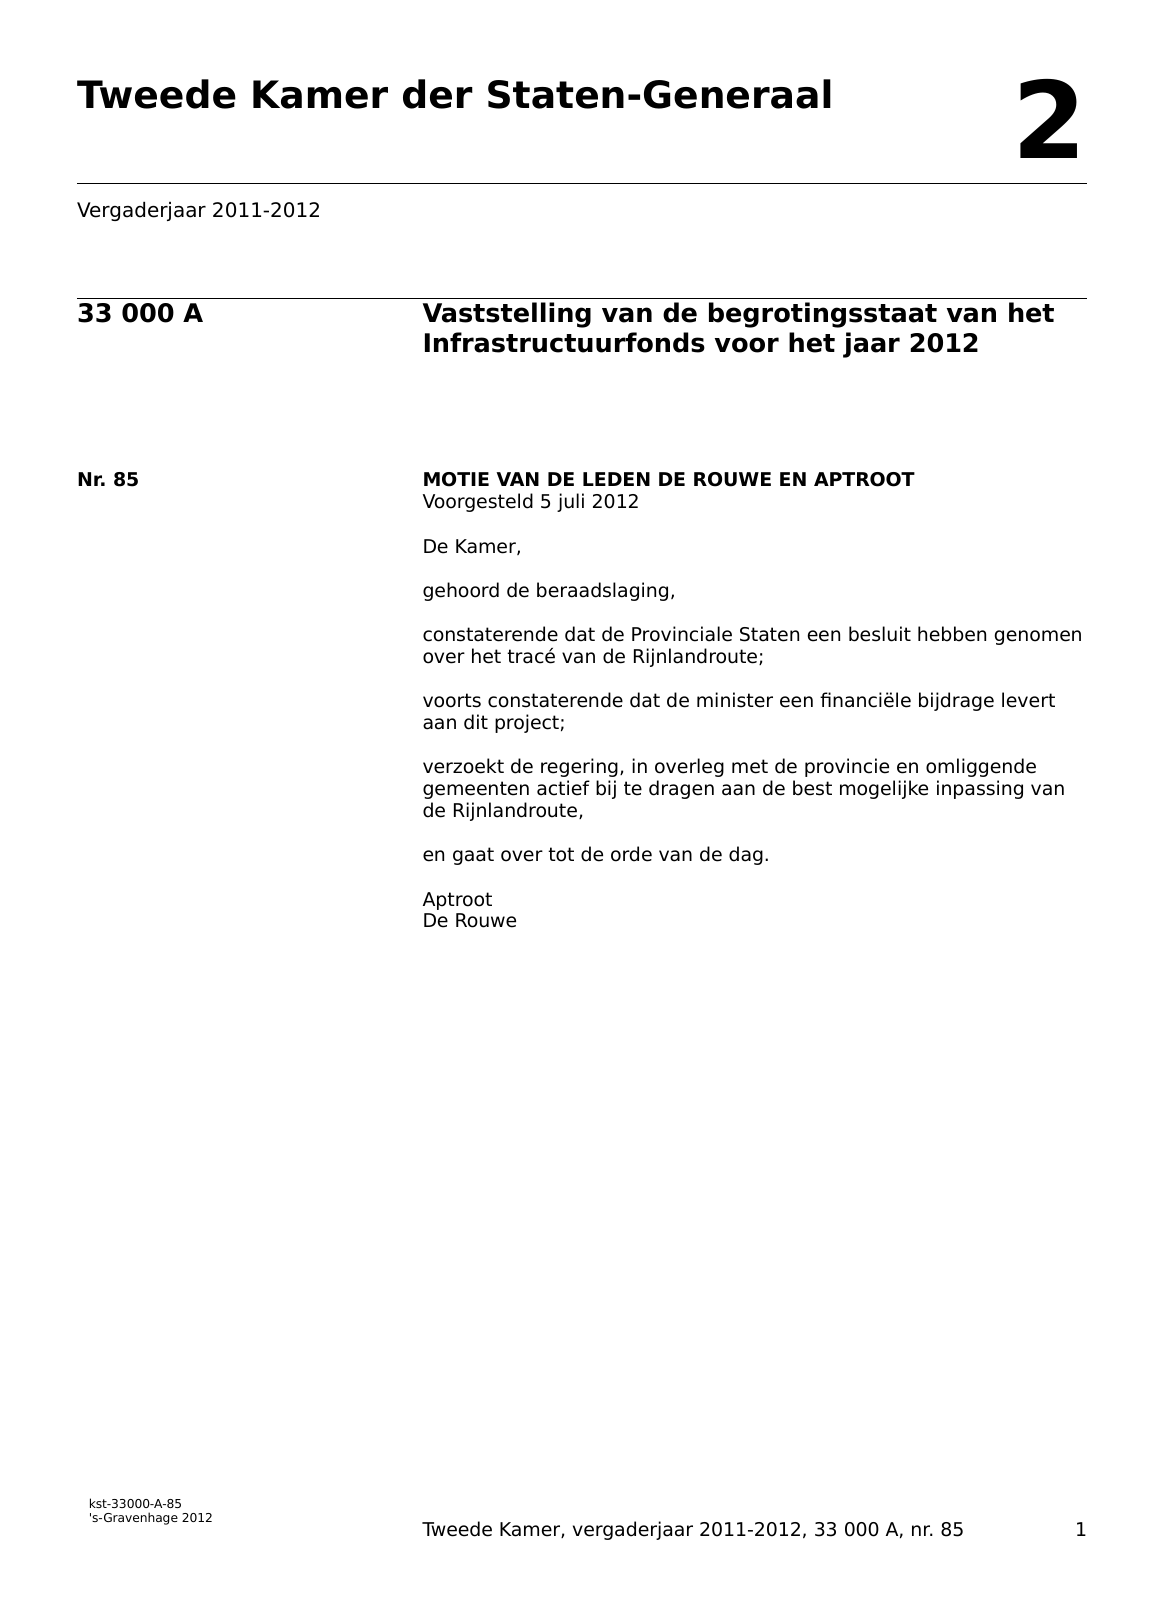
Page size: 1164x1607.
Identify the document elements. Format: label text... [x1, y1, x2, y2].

text Voorgesteld 5 juli 2012 [422, 491, 1087, 513]
text constaterende dat de Provinciale Staten een besluit hebben genomen over het tracé van de Rijnlandroute; [422, 624, 1087, 668]
subtitle 33 000 A Vaststelling van de begrotingsstaat van het Infrastructuurfonds voor het jaar 2012 [77, 299, 1087, 358]
text De Rouwe [422, 910, 1087, 932]
text kst-33000-A-85 [88, 1497, 323, 1511]
table_cell Vergaderjaar 2011-2012 [77, 184, 1087, 298]
text voorts constaterende dat de minister een financiële bijdrage levert aan dit project; [422, 690, 1087, 734]
text verzoekt de regering, in overleg met de provincie en omliggende gemeenten actief bij te dragen aan de best mogelijke inpassing van de Rijnlandroute, [422, 756, 1087, 822]
text gehoord de beraadslaging, [422, 580, 1087, 602]
text 's-Gravenhage 2012 [88, 1511, 323, 1525]
text en gaat over tot de orde van de dag. [422, 844, 1087, 866]
text De Kamer, [422, 536, 1087, 557]
text Aptroot [422, 888, 1087, 910]
table_header 2 [886, 59, 1087, 183]
subtitle Nr. 85 MOTIE VAN DE LEDEN DE ROUWE EN APTROOT [77, 469, 1087, 491]
table_header Tweede Kamer der Staten-Generaal [77, 59, 886, 183]
